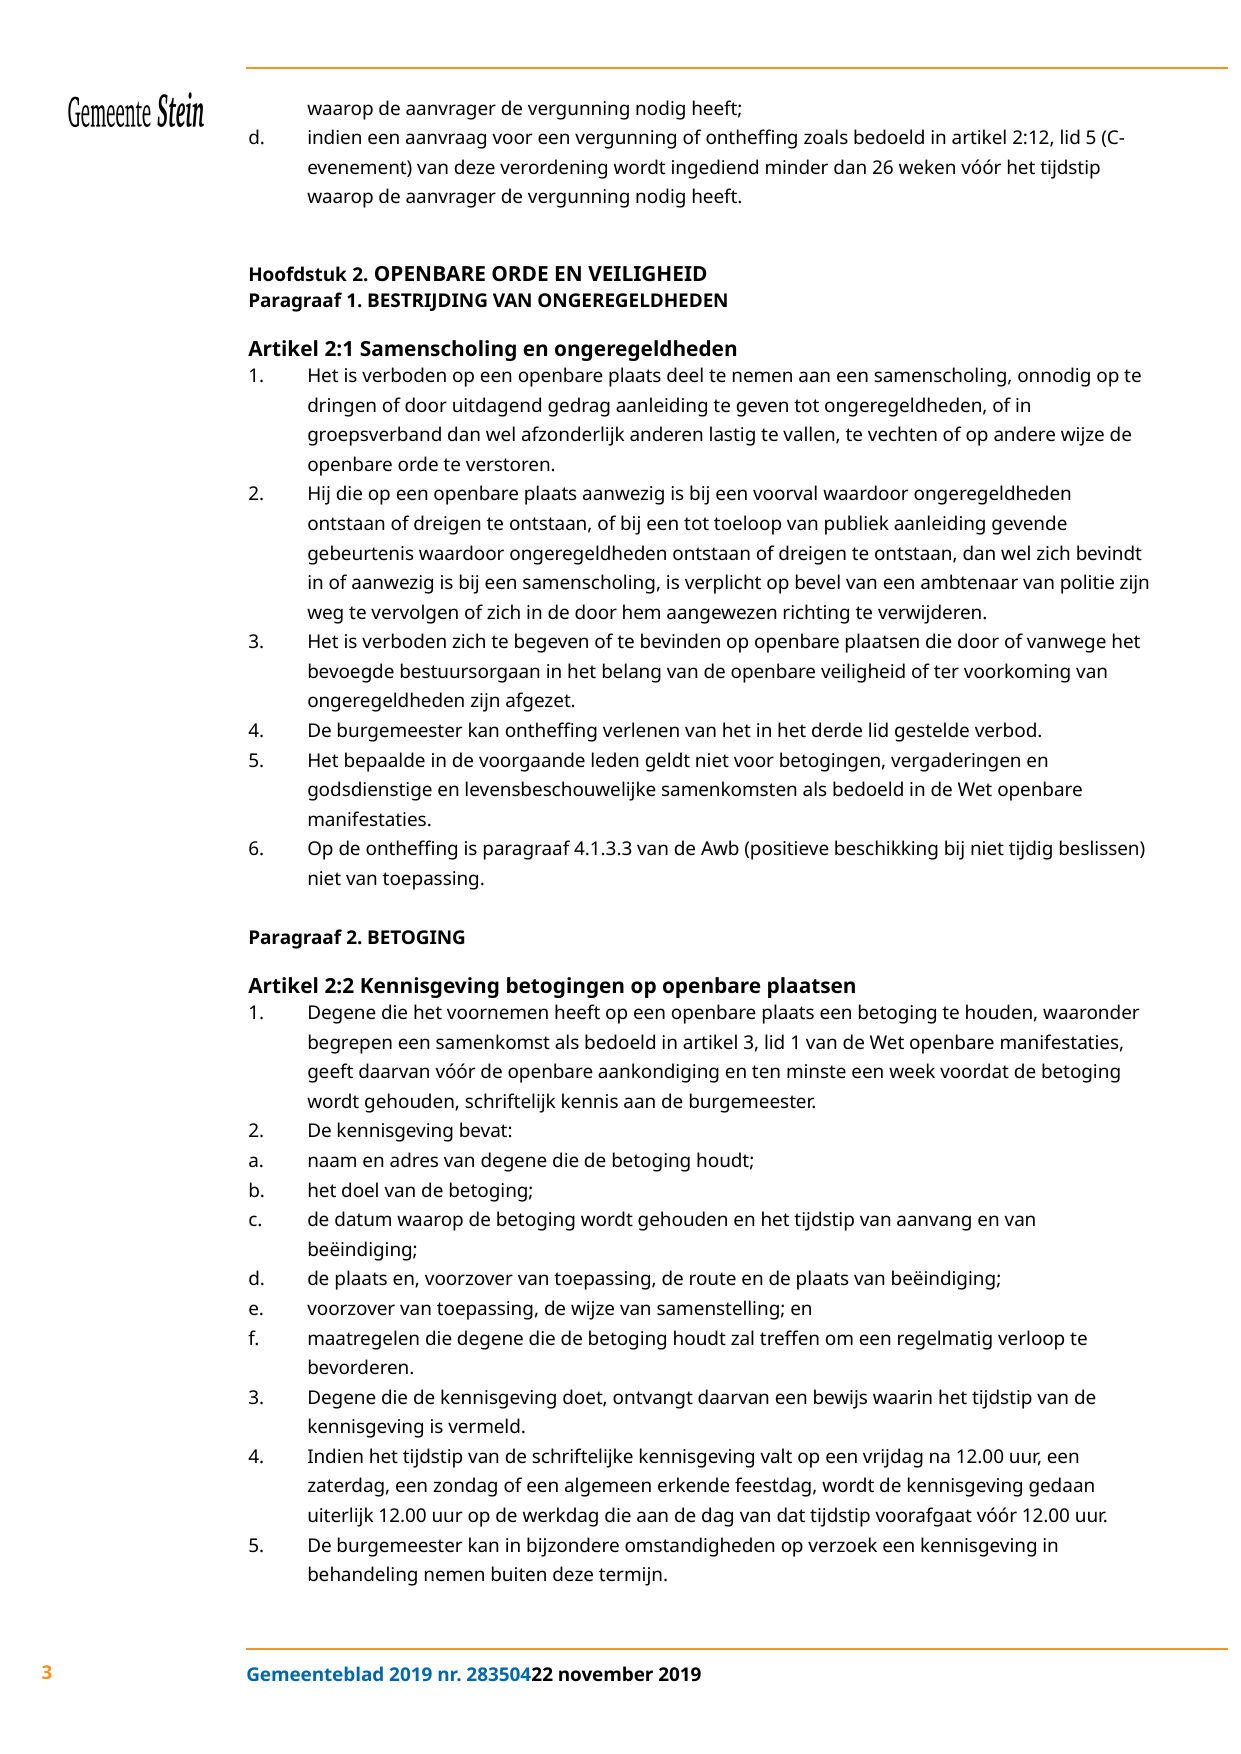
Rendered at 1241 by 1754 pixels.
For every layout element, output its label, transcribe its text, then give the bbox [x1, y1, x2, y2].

text Paragraaf 2. BETOGING [248, 924, 1152, 950]
list Het is verboden zich te begeven of te bevinden op openbare plaatsen die door of vanwege het bevoegde bestuursorgaan in het belang van de openbare veiligheid of ter voorkoming van ongeregeldheden zijn afgezet. [248, 628, 1152, 713]
list Indien het tijdstip van de schriftelijke kennisgeving valt op een vrijdag na 12.00 uur, een zaterdag, een zondag of een algemeen erkende feestdag, wordt de kennisgeving gedaan uiterlijk 12.00 uur op de werkdag die aan de dag van dat tijdstip voorafgaat vóór 12.00 uur. [248, 1443, 1152, 1528]
text Artikel 2:2 Kennisgeving betogingen op openbare plaatsen [248, 971, 1152, 999]
list Degene die de kennisgeving doet, ontvangt daarvan een bewijs waarin het tijdstip van de kennisgeving is vermeld. [248, 1384, 1152, 1439]
list De burgemeester kan ontheffing verlenen van het in het derde lid gestelde verbod. [248, 717, 1152, 743]
list Het bepaalde in de voorgaande leden geldt niet voor betogingen, vergaderingen en godsdienstige en levensbeschouwelijke samenkomsten als bedoeld in de Wet openbare manifestaties. [248, 747, 1152, 832]
list het doel van de betoging; [248, 1177, 1152, 1202]
list voorzover van toepassing, de wijze van samenstelling; en [248, 1295, 1152, 1321]
list naam en adres van degene die de betoging houdt; [248, 1147, 1152, 1173]
list waarop de aanvrager de vergunning nodig heeft; [248, 95, 1152, 121]
text Hoofdstuk 2. OPENBARE ORDE EN VEILIGHEID [248, 259, 1152, 287]
list De kennisgeving bevat: [248, 1118, 1152, 1143]
list Op de ontheffing is paragraaf 4.1.3.3 van de Awb (positieve beschikking bij niet tijdig beslissen) niet van toepassing. [248, 836, 1152, 891]
text Paragraaf 1. BESTRIJDING VAN ONGEREGELDHEDEN [248, 287, 1152, 313]
list Degene die het voornemen heeft op een openbare plaats een betoging te houden, waaronder begrepen een samenkomst als bedoeld in artikel 3, lid 1 van de Wet openbare manifestaties, geeft daarvan vóór de openbare aankondiging en ten minste een week voordat de betoging wordt gehouden, schriftelijk kennis aan de burgemeester. [248, 999, 1152, 1114]
list Hij die op een openbare plaats aanwezig is bij een voorval waardoor ongeregeldheden ontstaan of dreigen te ontstaan, of bij een tot toeloop van publiek aanleiding gevende gebeurtenis waardoor ongeregeldheden ontstaan of dreigen te ontstaan, dan wel zich bevindt in of aanwezig is bij een samenscholing, is verplicht op bevel van een ambtenaar van politie zijn weg te vervolgen of zich in de door hem aangewezen richting te verwijderen. [248, 481, 1152, 624]
list maatregelen die degene die de betoging houdt zal treffen om een regelmatig verloop te bevorderen. [248, 1325, 1152, 1380]
picture [41, 47, 231, 172]
list de datum waarop de betoging wordt gehouden en het tijdstip van aanvang en van beëindiging; [248, 1206, 1152, 1262]
list Het is verboden op een openbare plaats deel te nemen aan een samenscholing, onnodig op te dringen of door uitdagend gedrag aanleiding te geven tot ongeregeldheden, of in groepsverband dan wel afzonderlijk anderen lastig te vallen, te vechten of op andere wijze de openbare orde te verstoren. [248, 362, 1152, 477]
list De burgemeester kan in bijzondere omstandigheden op verzoek een kennisgeving in behandeling nemen buiten deze termijn. [248, 1532, 1152, 1587]
list de plaats en, voorzover van toepassing, de route en de plaats van beëindiging; [248, 1266, 1152, 1291]
text Artikel 2:1 Samenscholing en ongeregeldheden [248, 334, 1152, 362]
list indien een aanvraag voor een vergunning of ontheffing zoals bedoeld in artikel 2:12, lid 5 (C-evenement) van deze verordening wordt ingediend minder dan 26 weken vóór het tijdstip waarop de aanvrager de vergunning nodig heeft. [248, 124, 1152, 209]
